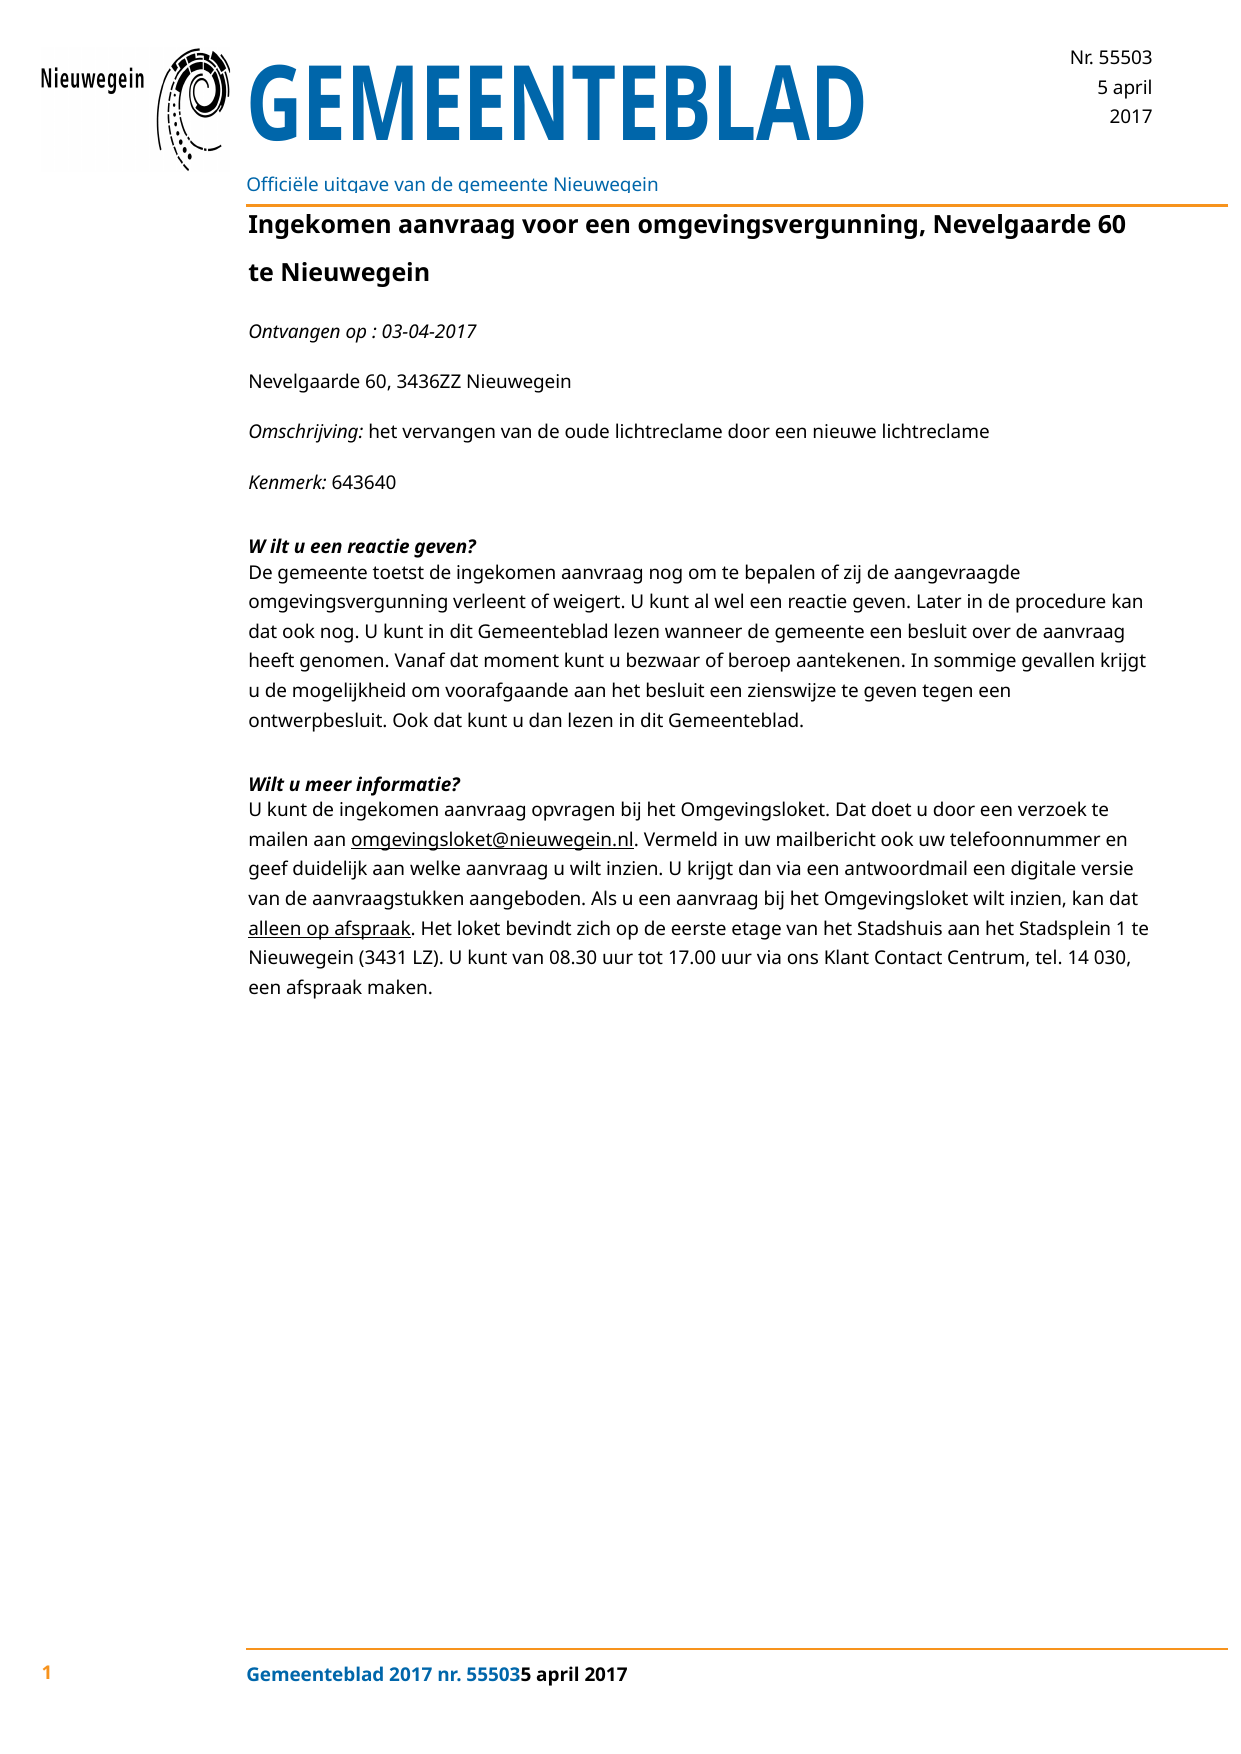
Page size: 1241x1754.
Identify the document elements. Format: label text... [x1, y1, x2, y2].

picture [41, 47, 231, 172]
text Kenmerk: 643640 [248, 469, 1152, 495]
text Nevelgaarde 60, 3436ZZ Nieuwegein [248, 368, 1152, 394]
text Wilt u meer informatie? [248, 771, 1152, 796]
text De gemeente toetst de ingekomen aanvraag nog om te bepalen of zij de aangevraagde omgevingsvergunning verleent of weigert. U kunt al wel een reactie geven. Later in de procedure kan dat ook nog. U kunt in dit Gemeenteblad lezen wanneer de gemeente een besluit over de aanvraag heeft genomen. Vanaf dat moment kunt u bezwaar of beroep aantekenen. In sommige gevallen krijgt u de mogelijkheid om voorafgaande aan het besluit een zienswijze te geven tegen een ontwerpbesluit. Ook dat kunt u dan lezen in dit Gemeenteblad. [248, 559, 1152, 732]
text Ingekomen aanvraag voor een omgevingsvergunning, Nevelgaarde 60 te Nieuwegein [248, 207, 1152, 288]
text W ilt u een reactie geven? [248, 533, 1152, 559]
text Omschrijving: het vervangen van de oude lichtreclame door een nieuwe lichtreclame [248, 419, 1152, 444]
text Ontvangen op : 03-04-2017 [248, 318, 1152, 344]
text U kunt de ingekomen aanvraag opvragen bij het Omgevingsloket. Dat doet u door een verzoek te mailen aan omgevingsloket@nieuwegein.nl. Vermeld in uw mailbericht ook uw telefoonnummer en geef duidelijk aan welke aanvraag u wilt inzien. U krijgt dan via een antwoordmail een digitale versie van de aanvraagstukken aangeboden. Als u een aanvraag bij het Omgevingsloket wilt inzien, kan dat alleen op afspraak. Het loket bevindt zich op de eerste etage van het Stadshuis aan het Stadsplein 1 te Nieuwegein (3431 LZ). U kunt van 08.30 uur tot 17.00 uur via ons Klant Contact Centrum, tel. 14 030, een afspraak maken. [248, 796, 1152, 1000]
